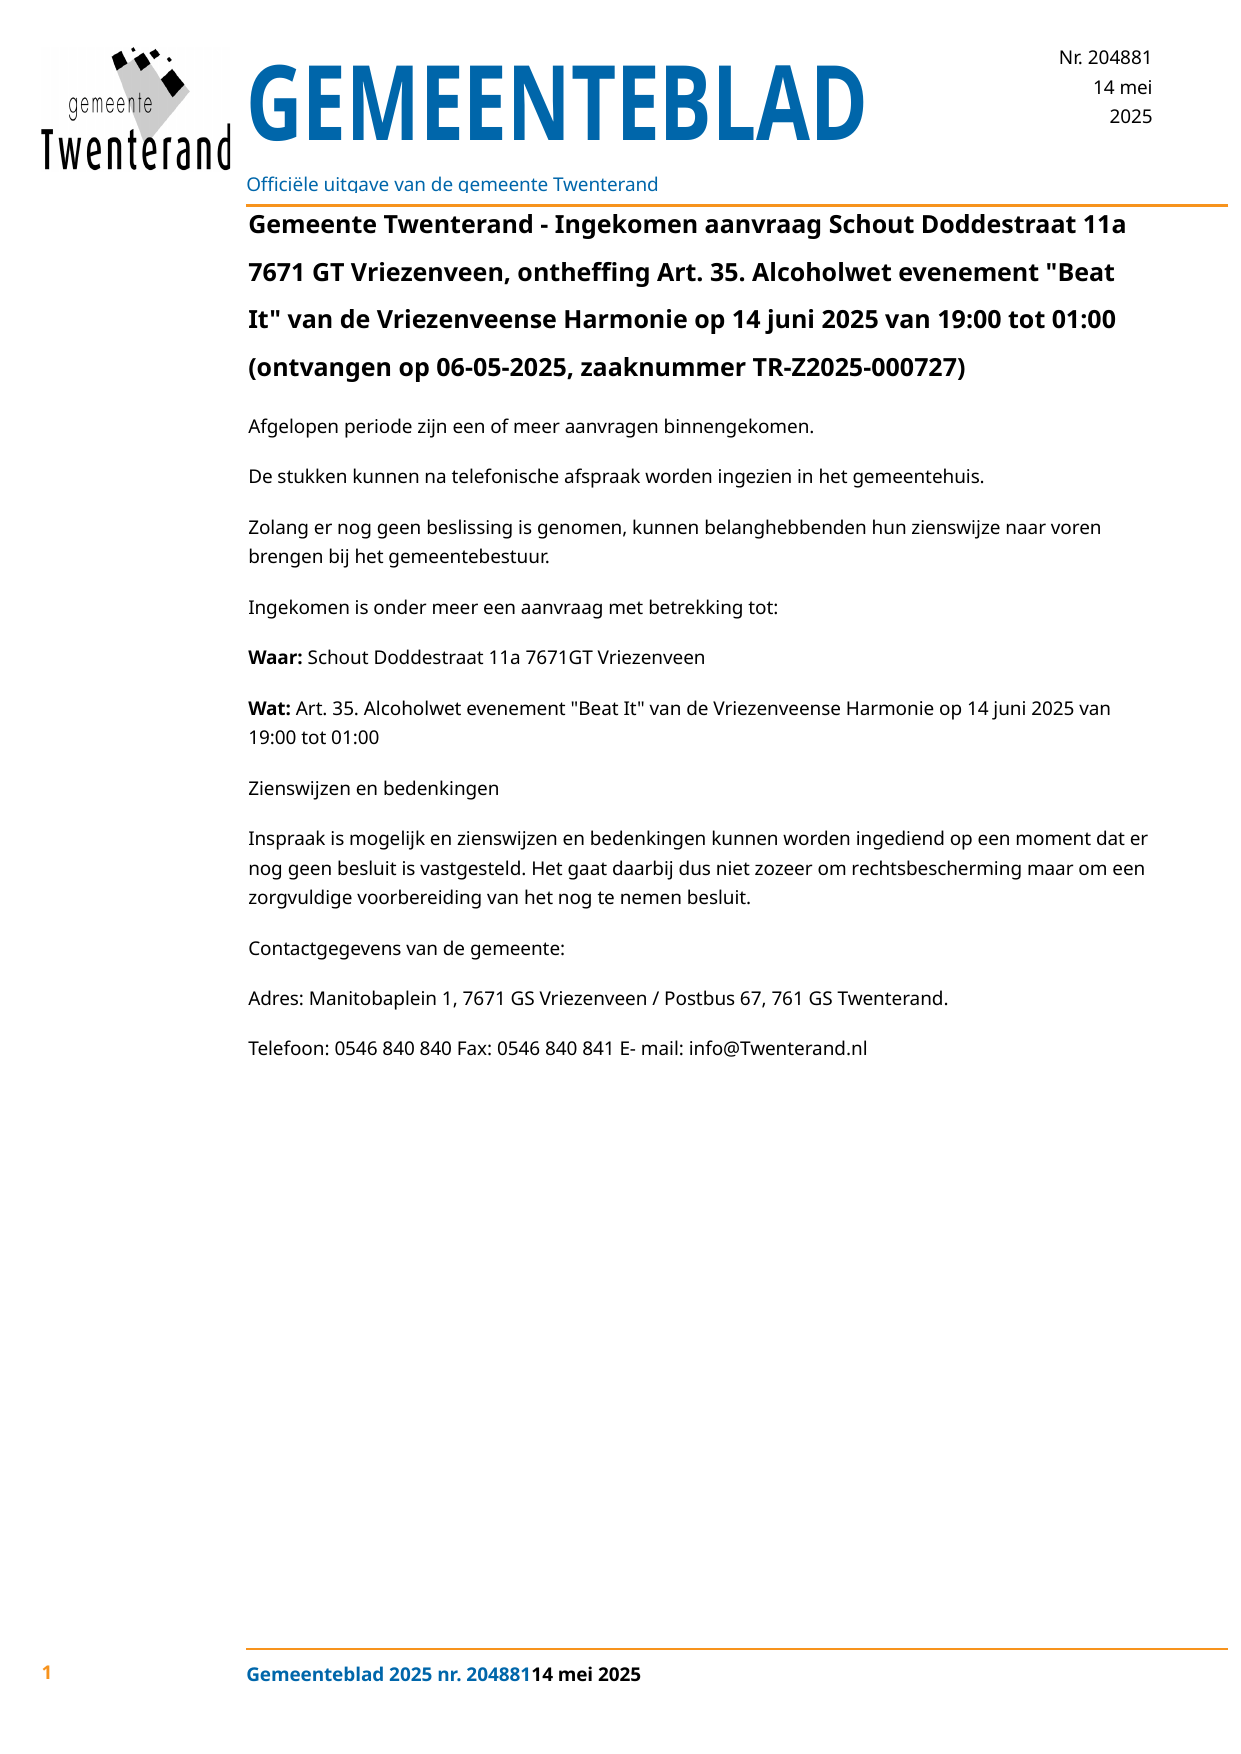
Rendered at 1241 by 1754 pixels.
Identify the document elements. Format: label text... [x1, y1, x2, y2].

text Ingekomen is onder meer een aanvraag met betrekking tot: [248, 594, 1152, 620]
text Telefoon: 0546 840 840 Fax: 0546 840 841 E- mail: info@Twenterand.nl [248, 1036, 1152, 1061]
text Afgelopen periode zijn een of meer aanvragen binnengekomen. [248, 413, 1152, 439]
text Inspraak is mogelijk en zienswijzen en bedenkingen kunnen worden ingediend op een moment dat er nog geen besluit is vastgesteld. Het gaat daarbij dus niet zozeer om rechtsbescherming maar om een zorgvuldige voorbereiding van het nog te nemen besluit. [248, 825, 1152, 910]
text Wat: Art. 35. Alcoholwet evenement "Beat It" van de Vriezenveense Harmonie op 14 juni 2025 van 19:00 tot 01:00 [248, 695, 1152, 750]
text Adres: Manitobaplein 1, 7671 GS Vriezenveen / Postbus 67, 761 GS Twenterand. [248, 985, 1152, 1011]
text Zolang er nog geen beslissing is genomen, kunnen belanghebbenden hun zienswijze naar voren brengen bij het gemeentebestuur. [248, 514, 1152, 569]
text De stukken kunnen na telefonische afspraak worden ingezien in het gemeentehuis. [248, 463, 1152, 489]
text Contactgegevens van de gemeente: [248, 935, 1152, 961]
picture [41, 47, 231, 172]
text Gemeente Twenterand - Ingekomen aanvraag Schout Doddestraat 11a 7671 GT Vriezenveen, ontheffing Art. 35. Alcoholwet evenement "Beat It" van de Vriezenveense Harmonie op 14 juni 2025 van 19:00 tot 01:00 (ontvangen op 06-05-2025, zaaknummer TR-Z2025-000727) [248, 207, 1152, 384]
text Zienswijzen en bedenkingen [248, 775, 1152, 801]
text Waar: Schout Doddestraat 11a 7671GT Vriezenveen [248, 644, 1152, 670]
